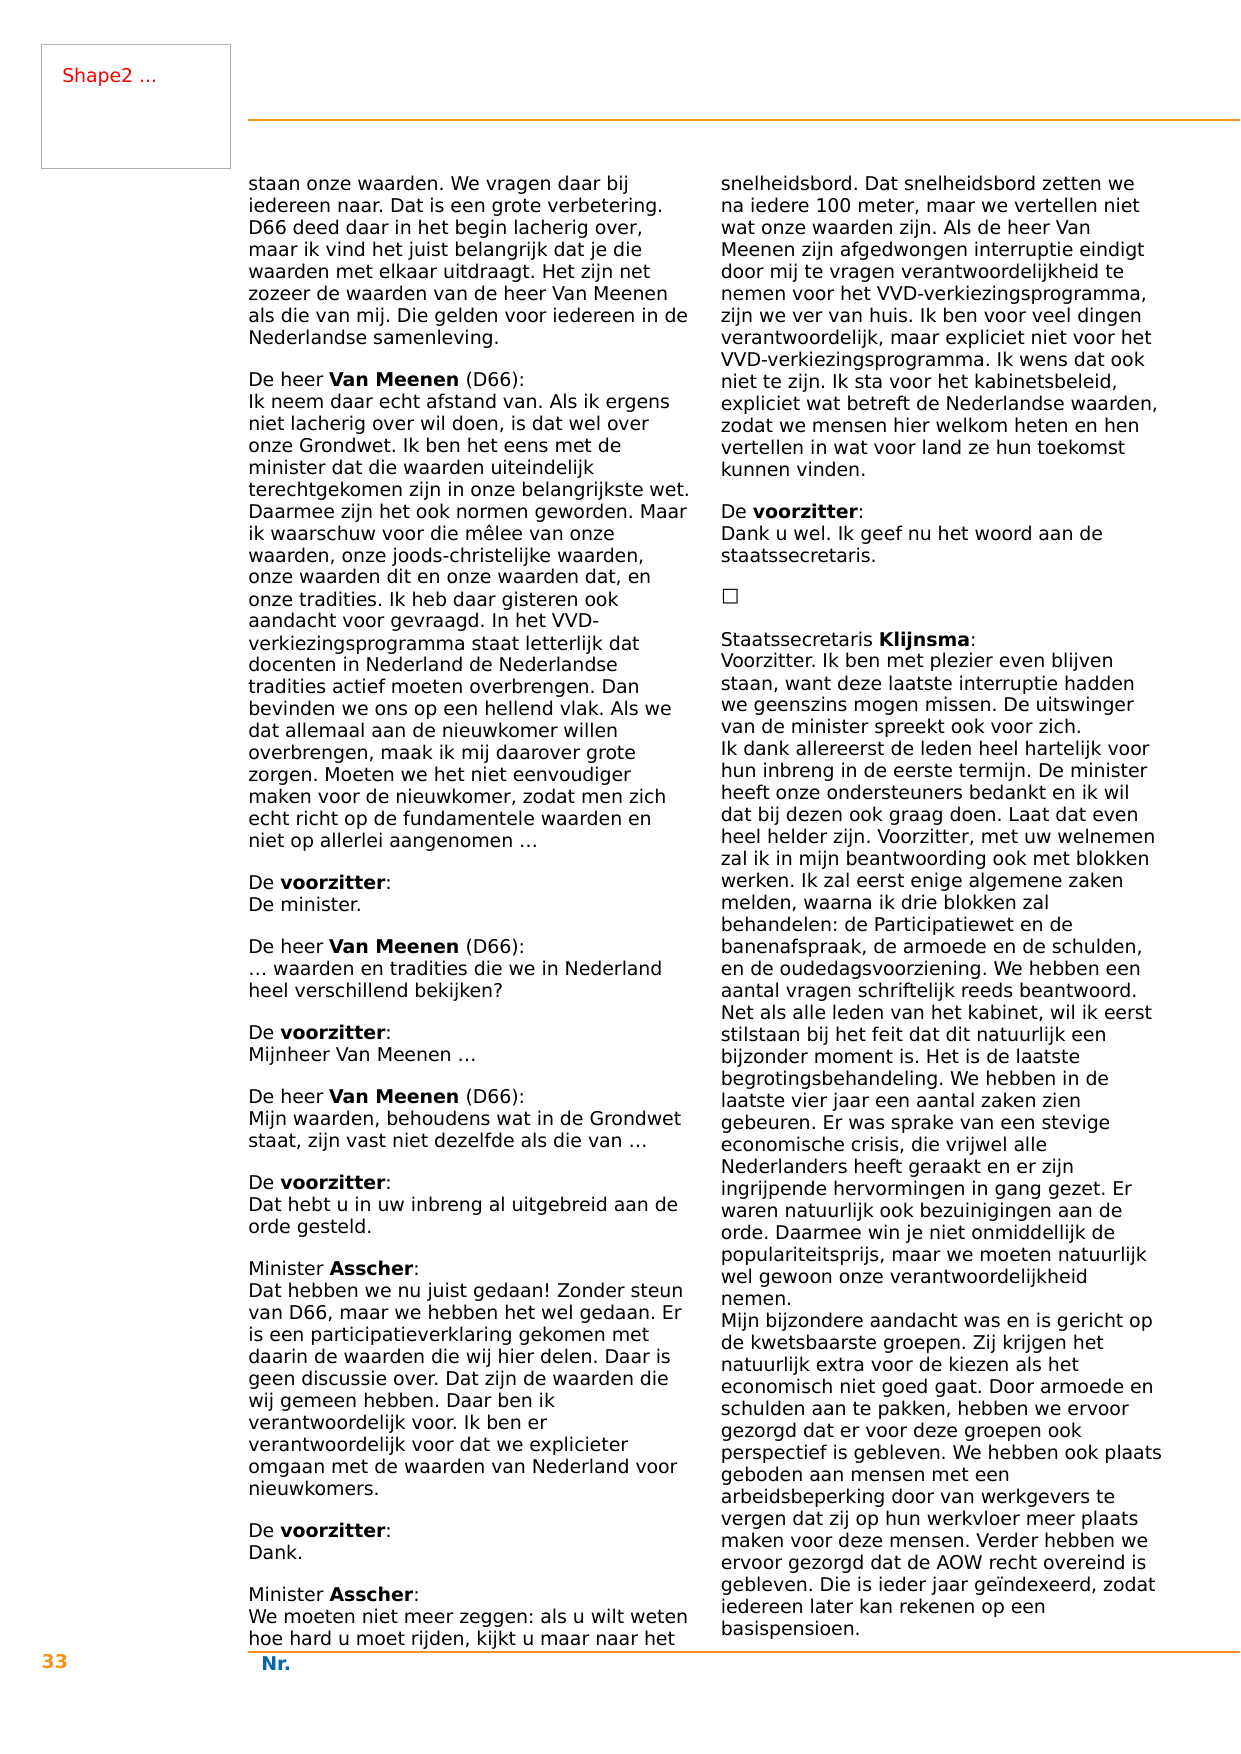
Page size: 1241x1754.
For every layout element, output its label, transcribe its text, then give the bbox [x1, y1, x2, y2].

text staan onze waarden. We vragen daar bij iedereen naar. Dat is een grote verbetering. D66 deed daar in het begin lacherig over, maar ik vind het juist belangrijk dat je die waarden met elkaar uitdraagt. Het zijn net zozeer de waarden van de heer Van Meenen als die van mij. Die gelden voor iedereen in de Nederlandse samenleving. [248, 173, 691, 349]
text Ik neem daar echt afstand van. Als ik ergens niet lacherig over wil doen, is dat wel over onze Grondwet. Ik ben het eens met de minister dat die waarden uiteindelijk terechtgekomen zijn in onze belangrijkste wet. Daarmee zijn het ook normen geworden. Maar ik waarschuw voor die mêlee van onze waarden, onze joods-christelijke waarden, onze waarden dit en onze waarden dat, en onze tradities. Ik heb daar gisteren ook aandacht voor gevraagd. In het VVD-verkiezingsprogramma staat letterlijk dat docenten in Nederland de Nederlandse tradities actief moeten overbrengen. Dan bevinden we ons op een hellend vlak. Als we dat allemaal aan de nieuwkomer willen overbrengen, maak ik mij daarover grote zorgen. Moeten we het niet eenvoudiger maken voor de nieuwkomer, zodat men zich echt richt op de fundamentele waarden en niet op allerlei aangenomen … [248, 391, 691, 852]
text De heer Van Meenen (D66): [248, 1086, 691, 1108]
text Mijnheer Van Meenen … [248, 1044, 691, 1066]
text Mijn waarden, behoudens wat in de Grondwet staat, zijn vast niet dezelfde als die van … [248, 1108, 691, 1152]
text De voorzitter: [248, 1520, 691, 1542]
text snelheidsbord. Dat snelheidsbord zetten we na iedere 100 meter, maar we vertellen niet wat onze waarden zijn. Als de heer Van Meenen zijn afgedwongen interruptie eindigt door mij te vragen verantwoordelijkheid te nemen voor het VVD-verkiezingsprogramma, zijn we ver van huis. Ik ben voor veel dingen verantwoordelijk, maar expliciet niet voor het VVD-verkiezingsprogramma. Ik wens dat ook niet te zijn. Ik sta voor het kabinetsbeleid, expliciet wat betreft de Nederlandse waarden, zodat we mensen hier welkom heten en hen vertellen in wat voor land ze hun toekomst kunnen vinden. [721, 173, 1163, 481]
text Dank u wel. Ik geef nu het woord aan de staatssecretaris. [721, 522, 1163, 566]
text Dat hebt u in uw inbreng al uitgebreid aan de orde gesteld. [248, 1194, 691, 1238]
text De minister. [248, 894, 691, 916]
text De voorzitter: [721, 501, 1163, 522]
text Net als alle leden van het kabinet, wil ik eerst stilstaan bij het feit dat dit natuurlijk een bijzonder moment is. Het is de laatste begrotingsbehandeling. We hebben in de laatste vier jaar een aantal zaken zien gebeuren. Er was sprake van een stevige economische crisis, die vrijwel alle Nederlanders heeft geraakt en er zijn ingrijpende hervormingen in gang gezet. Er waren natuurlijk ook bezuinigingen aan de orde. Daarmee win je niet onmiddellijk de populariteitsprijs, maar we moeten natuurlijk wel gewoon onze verantwoordelijkheid nemen. [721, 1002, 1163, 1310]
text Minister Asscher: [248, 1258, 691, 1280]
text De voorzitter: [248, 1022, 691, 1044]
text De heer Van Meenen (D66): [248, 369, 691, 391]
text Staatssecretaris Klijnsma: [721, 628, 1163, 650]
text Dank. [248, 1542, 691, 1564]
text De voorzitter: [248, 872, 691, 894]
text … waarden en tradities die we in Nederland heel verschillend bekijken? [248, 958, 691, 1002]
text De voorzitter: [248, 1172, 691, 1194]
text Mijn bijzondere aandacht was en is gericht op de kwetsbaarste groepen. Zij krijgen het natuurlijk extra voor de kiezen als het economisch niet goed gaat. Door armoede en schulden aan te pakken, hebben we ervoor gezorgd dat er voor deze groepen ook perspectief is gebleven. We hebben ook plaats geboden aan mensen met een arbeidsbeperking door van werkgevers te vergen dat zij op hun werkvloer meer plaats maken voor deze mensen. Verder hebben we ervoor gezorgd dat de AOW recht overeind is gebleven. Die is ieder jaar geïndexeerd, zodat iedereen later kan rekenen op een basispensioen. [721, 1310, 1163, 1639]
text Minister Asscher: [248, 1584, 691, 1606]
text ⬜ [721, 586, 1163, 608]
text Ik dank allereerst de leden heel hartelijk voor hun inbreng in de eerste termijn. De minister heeft onze ondersteuners bedankt en ik wil dat bij dezen ook graag doen. Laat dat even heel helder zijn. Voorzitter, met uw welnemen zal ik in mijn beantwoording ook met blokken werken. Ik zal eerst enige algemene zaken melden, waarna ik drie blokken zal behandelen: de Participatiewet en de banenafspraak, de armoede en de schulden, en de oudedagsvoorziening. We hebben een aantal vragen schriftelijk reeds beantwoord. [721, 738, 1163, 1002]
text De heer Van Meenen (D66): [248, 936, 691, 958]
text Dat hebben we nu juist gedaan! Zonder steun van D66, maar we hebben het wel gedaan. Er is een participatieverklaring gekomen met daarin de waarden die wij hier delen. Daar is geen discussie over. Dat zijn de waarden die wij gemeen hebben. Daar ben ik verantwoordelijk voor. Ik ben er verantwoordelijk voor dat we explicieter omgaan met de waarden van Nederland voor nieuwkomers. [248, 1280, 691, 1500]
text We moeten niet meer zeggen: als u wilt weten hoe hard u moet rijden, kijkt u maar naar het [248, 1606, 691, 1649]
text Voorzitter. Ik ben met plezier even blijven staan, want deze laatste interruptie hadden we geenszins mogen missen. De uitswinger van de minister spreekt ook voor zich. [721, 650, 1163, 738]
